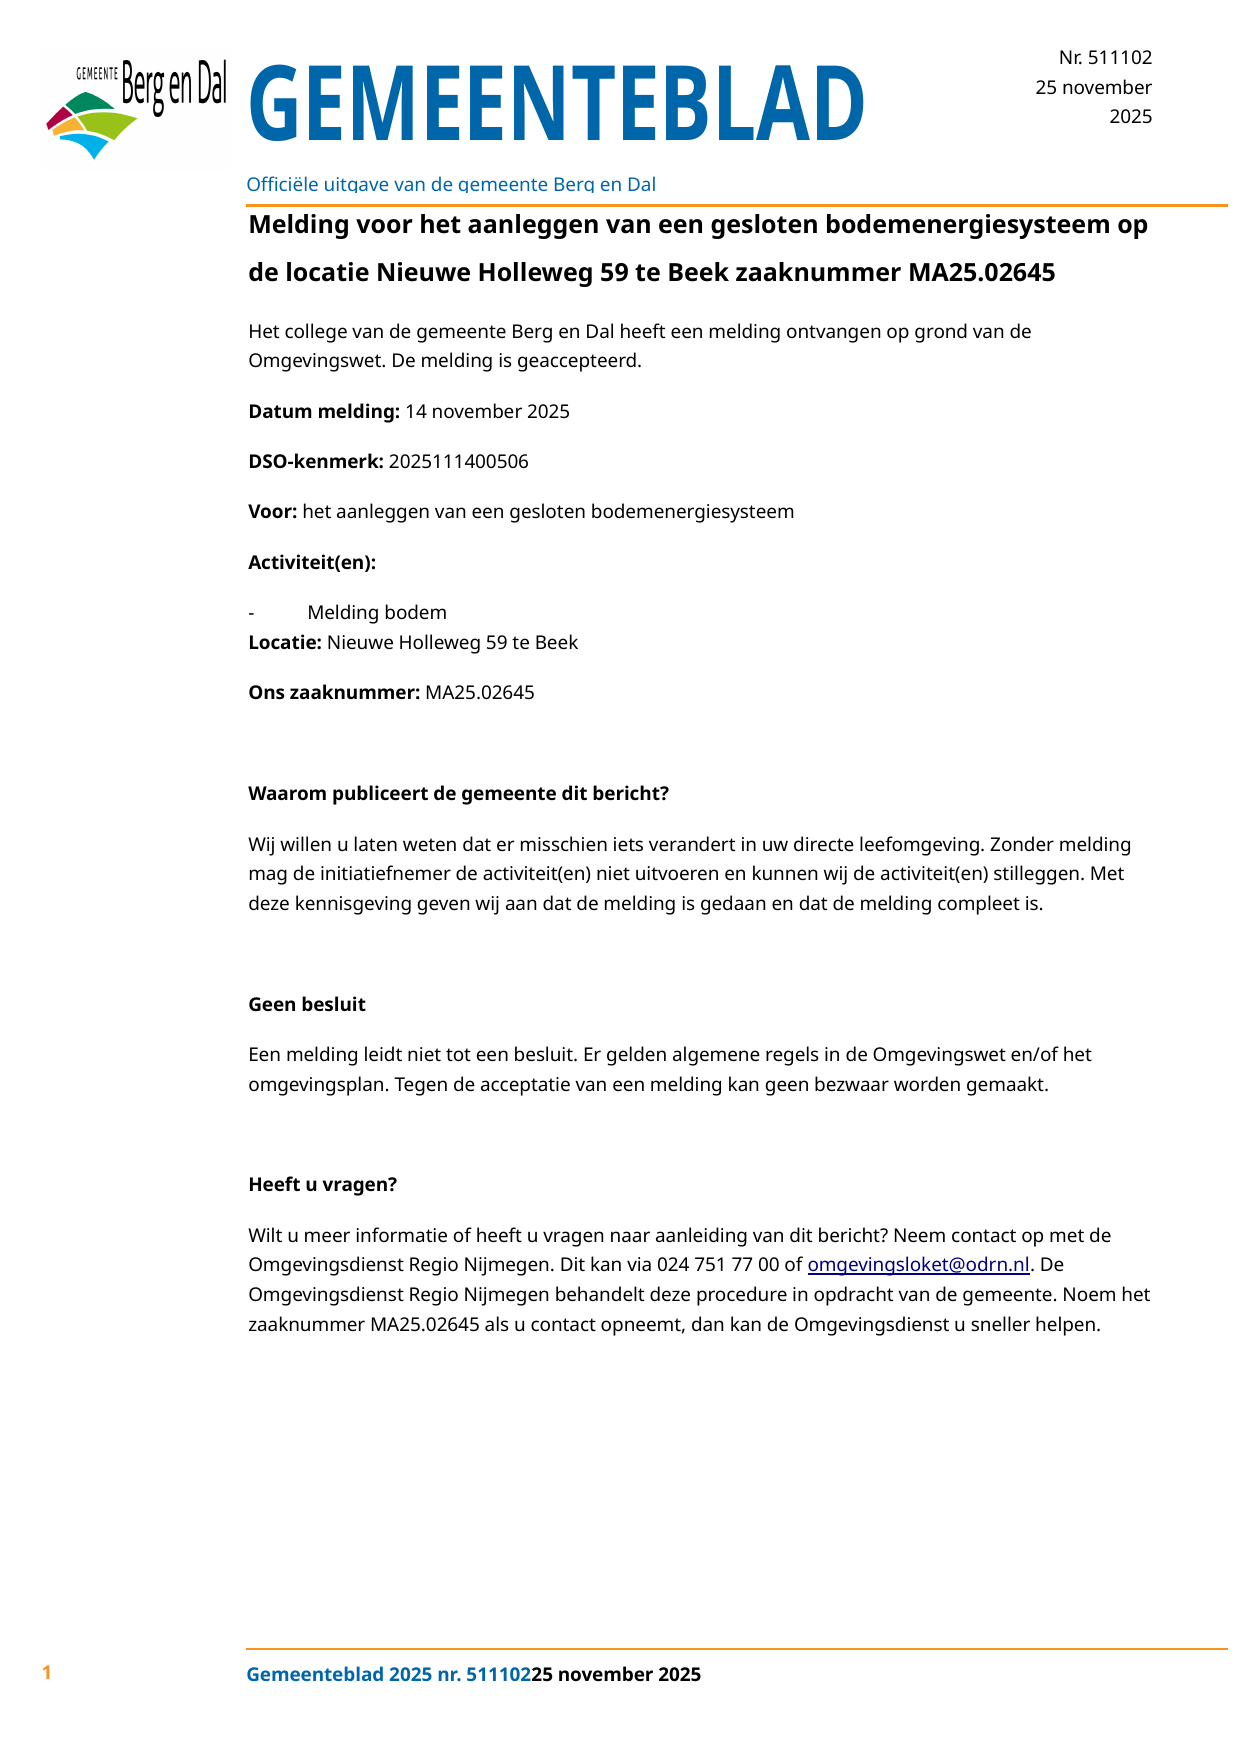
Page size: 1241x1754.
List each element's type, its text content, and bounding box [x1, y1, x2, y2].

picture [41, 47, 231, 172]
list Melding bodem [248, 599, 1152, 625]
text DSO-kenmerk: 2025111400506 [248, 448, 1152, 474]
text Wilt u meer informatie of heeft u vragen naar aanleiding van dit bericht? Neem contact op met de Omgevingsdienst Regio Nijmegen. Dit kan via 024 751 77 00 of omgevingsloket@odrn.nl. De Omgevingsdienst Regio Nijmegen behandelt deze procedure in opdracht van de gemeente. Noem het zaaknummer MA25.02645 als u contact opneemt, dan kan de Omgevingsdienst u sneller helpen. [248, 1222, 1152, 1337]
text Datum melding: 14 november 2025 [248, 398, 1152, 424]
text Een melding leidt niet tot een besluit. Er gelden algemene regels in de Omgevingswet en/of het omgevingsplan. Tegen de acceptatie van een melding kan geen bezwaar worden gemaakt. [248, 1041, 1152, 1097]
text Voor: het aanleggen van een gesloten bodemenergiesysteem [248, 499, 1152, 524]
text Geen besluit [248, 991, 1152, 1017]
text Heeft u vragen? [248, 1172, 1152, 1197]
text Wij willen u laten weten dat er misschien iets verandert in uw directe leefomgeving. Zonder melding mag de initiatiefnemer de activiteit(en) niet uitvoeren en kunnen wij de activiteit(en) stilleggen. Met deze kennisgeving geven wij aan dat de melding is gedaan en dat de melding compleet is. [248, 831, 1152, 916]
text Locatie: Nieuwe Holleweg 59 te Beek [248, 629, 1152, 655]
text Waarom publiceert de gemeente dit bericht? [248, 780, 1152, 806]
text Het college van de gemeente Berg en Dal heeft een melding ontvangen op grond van de Omgevingswet. De melding is geaccepteerd. [248, 318, 1152, 373]
text Ons zaaknummer: MA25.02645 [248, 679, 1152, 705]
text Activiteit(en): [248, 549, 1152, 575]
text Melding voor het aanleggen van een gesloten bodemenergiesysteem op de locatie Nieuwe Holleweg 59 te Beek zaaknummer MA25.02645 [248, 207, 1152, 288]
